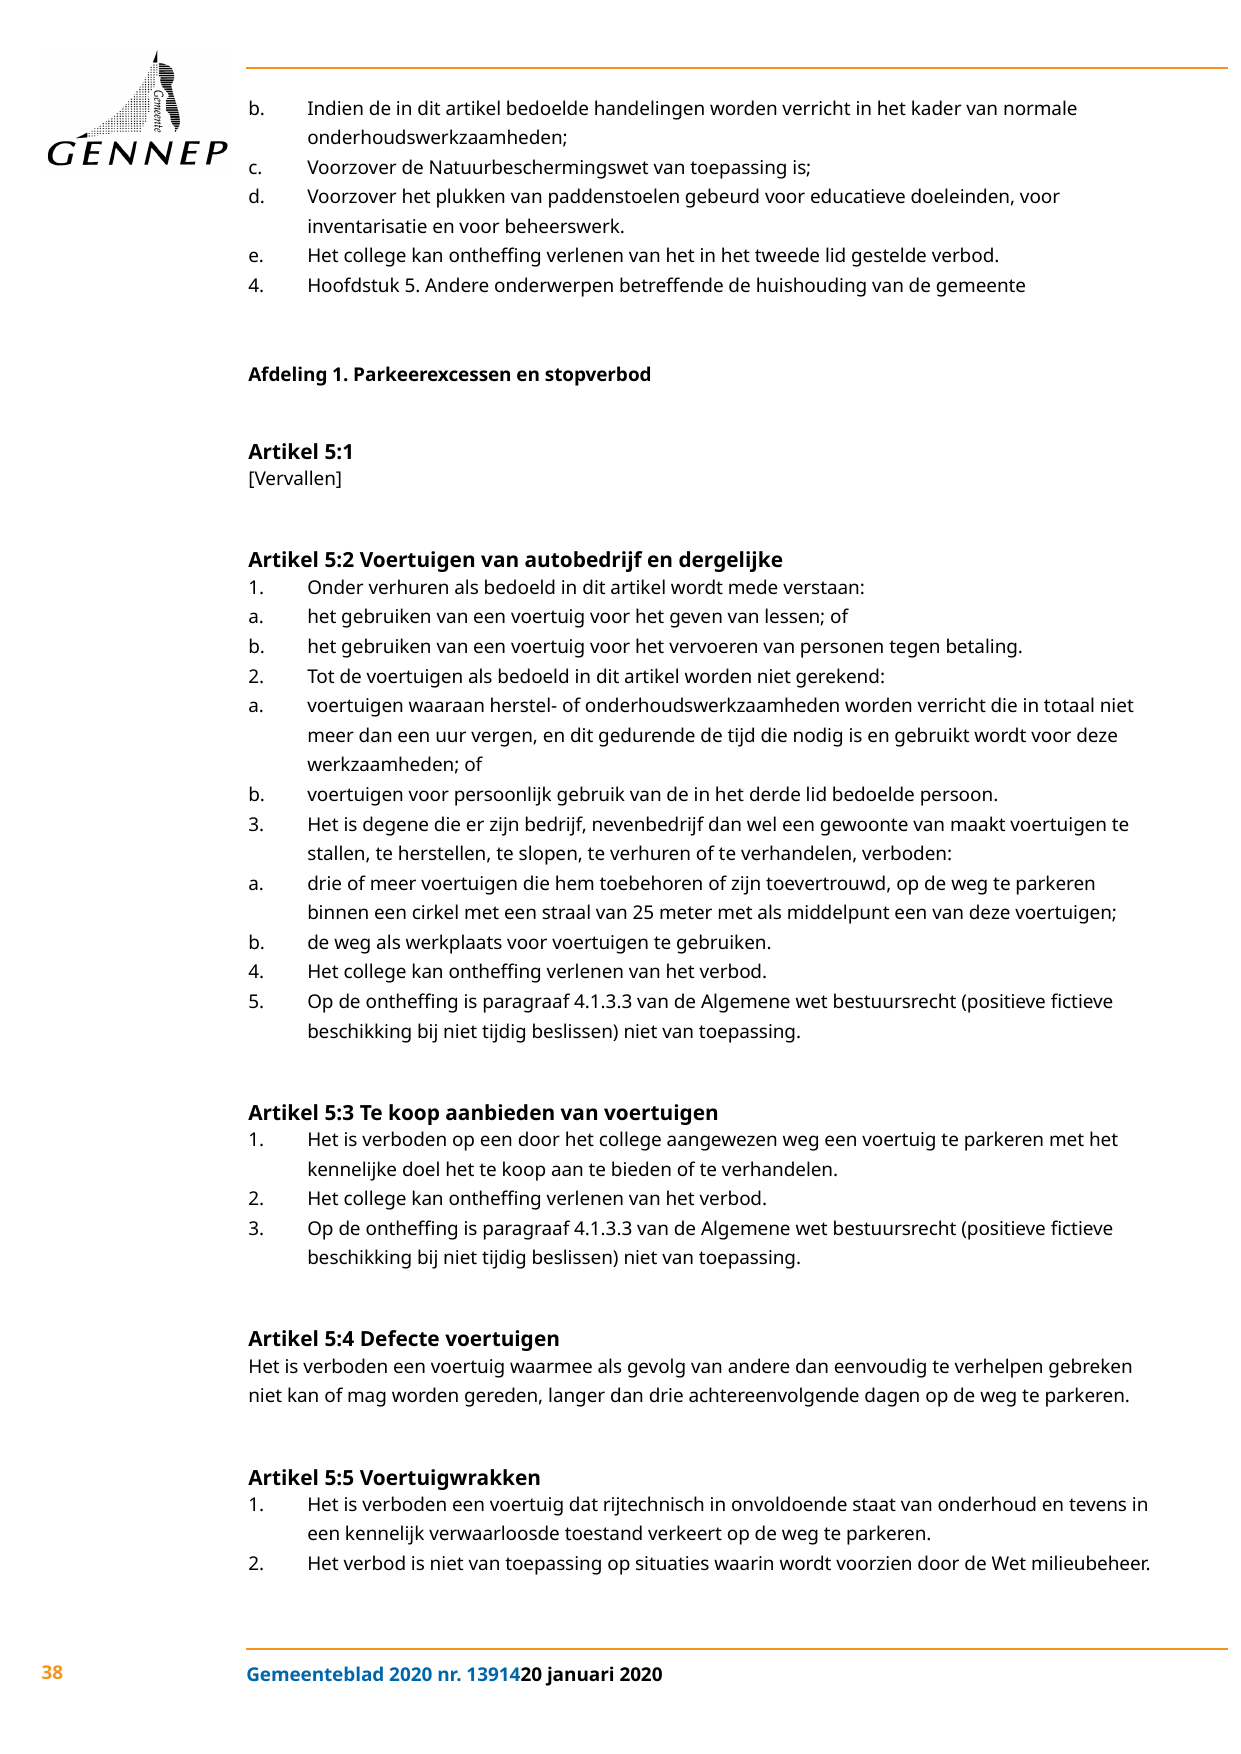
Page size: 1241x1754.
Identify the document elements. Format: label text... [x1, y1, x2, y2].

list Het is verboden op een door het college aangewezen weg een voertuig te parkeren met het kennelijke doel het te koop aan te bieden of te verhandelen. [248, 1126, 1152, 1182]
list Het college kan ontheffing verlenen van het verbod. [248, 1185, 1152, 1211]
list voertuigen voor persoonlijk gebruik van de in het derde lid bedoelde persoon. [248, 781, 1152, 807]
picture [41, 47, 231, 172]
text Artikel 5:5 Voertuigwrakken [248, 1463, 1152, 1491]
list Het college kan ontheffing verlenen van het in het tweede lid gestelde verbod. [248, 243, 1152, 268]
list Voorzover het plukken van paddenstoelen gebeurd voor educatieve doeleinden, voor inventarisatie en voor beheerswerk. [248, 183, 1152, 239]
text Artikel 5:2 Voertuigen van autobedrijf en dergelijke [248, 546, 1152, 574]
list Op de ontheffing is paragraaf 4.1.3.3 van de Algemene wet bestuursrecht (positieve fictieve beschikking bij niet tijdig beslissen) niet van toepassing. [248, 988, 1152, 1043]
text Artikel 5:4 Defecte voertuigen [248, 1324, 1152, 1353]
text Het is verboden een voertuig waarmee als gevolg van andere dan eenvoudig te verhelpen gebreken niet kan of mag worden gereden, langer dan drie achtereenvolgende dagen op de weg te parkeren. [248, 1353, 1152, 1408]
list drie of meer voertuigen die hem toebehoren of zijn toevertrouwd, op de weg te parkeren binnen een cirkel met een straal van 25 meter met als middelpunt een van deze voertuigen; [248, 870, 1152, 925]
list Hoofdstuk 5. Andere onderwerpen betreffende de huishouding van de gemeente [248, 272, 1152, 298]
list voertuigen waaraan herstel- of onderhoudswerkzaamheden worden verricht die in totaal niet meer dan een uur vergen, en dit gedurende de tijd die nodig is en gebruikt wordt voor deze werkzaamheden; of [248, 692, 1152, 777]
list Op de ontheffing is paragraaf 4.1.3.3 van de Algemene wet bestuursrecht (positieve fictieve beschikking bij niet tijdig beslissen) niet van toepassing. [248, 1215, 1152, 1270]
list het gebruiken van een voertuig voor het geven van lessen; of [248, 604, 1152, 629]
text [Vervallen] [248, 466, 1152, 491]
list Tot de voertuigen als bedoeld in dit artikel worden niet gerekend: [248, 663, 1152, 688]
list Indien de in dit artikel bedoelde handelingen worden verricht in het kader van normale onderhoudswerkzaamheden; [248, 95, 1152, 150]
list Het verbod is niet van toepassing op situaties waarin wordt voorzien door de Wet milieubeheer. [248, 1550, 1152, 1576]
list Het is degene die er zijn bedrijf, nevenbedrijf dan wel een gewoonte van maakt voertuigen te stallen, te herstellen, te slopen, te verhuren of te verhandelen, verboden: [248, 811, 1152, 866]
text Afdeling 1. Parkeerexcessen en stopverbod [248, 361, 1152, 387]
list Onder verhuren als bedoeld in dit artikel wordt mede verstaan: [248, 574, 1152, 600]
list het gebruiken van een voertuig voor het vervoeren van personen tegen betaling. [248, 633, 1152, 659]
list Het is verboden een voertuig dat rijtechnisch in onvoldoende staat van onderhoud en tevens in een kennelijk verwaarloosde toestand verkeert op de weg te parkeren. [248, 1491, 1152, 1546]
list Voorzover de Natuurbeschermingswet van toepassing is; [248, 154, 1152, 180]
list de weg als werkplaats voor voertuigen te gebruiken. [248, 929, 1152, 955]
text Artikel 5:1 [248, 437, 1152, 466]
text Artikel 5:3 Te koop aanbieden van voertuigen [248, 1098, 1152, 1126]
list Het college kan ontheffing verlenen van het verbod. [248, 959, 1152, 984]
